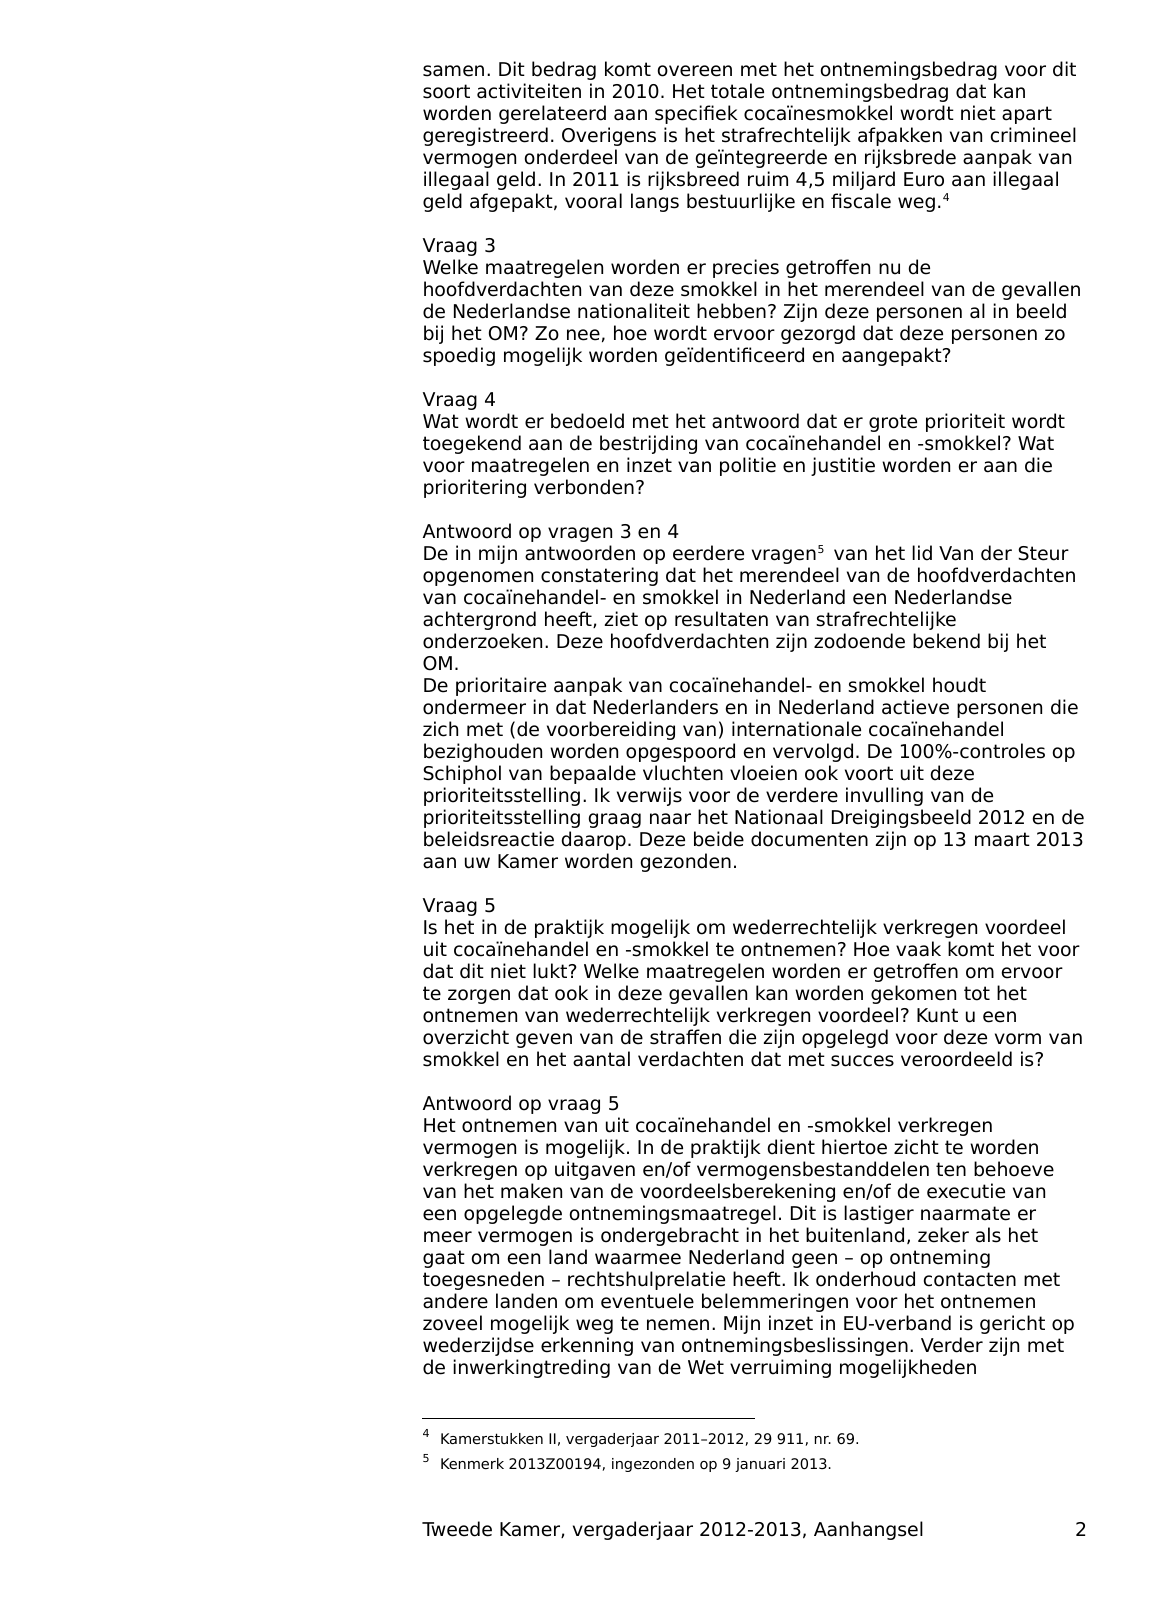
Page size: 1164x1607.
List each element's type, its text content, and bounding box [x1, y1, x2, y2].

text De prioritaire aanpak van cocaïnehandel- en smokkel houdt ondermeer in dat Nederlanders en in Nederland actieve personen die zich met (de voorbereiding van) internationale cocaïnehandel bezighouden worden opgespoord en vervolgd. De 100%-controles op Schiphol van bepaalde vluchten vloeien ook voort uit deze prioriteitsstelling. Ik verwijs voor de verdere invulling van de prioriteitsstelling graag naar het Nationaal Dreigingsbeeld 2012 en de beleidsreactie daarop. Deze beide documenten zijn op 13 maart 2013 aan uw Kamer worden gezonden. [422, 675, 1087, 873]
text De in mijn antwoorden op eerdere vragen van het lid Van der Steur opgenomen constatering dat het merendeel van de hoofdverdachten van cocaïnehandel- en smokkel in Nederland een Nederlandse achtergrond heeft, ziet op resultaten van strafrechtelijke onderzoeken. Deze hoofdverdachten zijn zodoende bekend bij het OM. [422, 543, 1087, 675]
text Vraag 5 [422, 895, 1087, 917]
text Is het in de praktijk mogelijk om wederrechtelijk verkregen voordeel uit cocaïnehandel en -smokkel te ontnemen? Hoe vaak komt het voor dat dit niet lukt? Welke maatregelen worden er getroffen om ervoor te zorgen dat ook in deze gevallen kan worden gekomen tot het ontnemen van wederrechtelijk verkregen voordeel? Kunt u een overzicht geven van de straffen die zijn opgelegd voor deze vorm van smokkel en het aantal verdachten dat met succes veroordeeld is? [422, 917, 1087, 1071]
text Wat wordt er bedoeld met het antwoord dat er grote prioriteit wordt toegekend aan de bestrijding van cocaïnehandel en -smokkel? Wat voor maatregelen en inzet van politie en justitie worden er aan die prioritering verbonden? [422, 411, 1087, 499]
text Vraag 4 [422, 389, 1087, 411]
text Antwoord op vragen 3 en 4 [422, 521, 1087, 543]
text Het ontnemen van uit cocaïnehandel en -smokkel verkregen vermogen is mogelijk. In de praktijk dient hiertoe zicht te worden verkregen op uitgaven en/of vermogensbestanddelen ten behoeve van het maken van de voordeelsberekening en/of de executie van een opgelegde ontnemingsmaatregel. Dit is lastiger naarmate er meer vermogen is ondergebracht in het buitenland, zeker als het gaat om een land waarmee Nederland geen – op ontneming toegesneden – rechtshulprelatie heeft. Ik onderhoud contacten met andere landen om eventuele belemmeringen voor het ontnemen zoveel mogelijk weg te nemen. Mijn inzet in EU-verband is gericht op wederzijdse erkenning van ontnemingsbeslissingen. Verder zijn met de inwerkingtreding van de Wet verruiming mogelijkheden [422, 1115, 1087, 1379]
text Welke maatregelen worden er precies getroffen nu de hoofdverdachten van deze smokkel in het merendeel van de gevallen de Nederlandse nationaliteit hebben? Zijn deze personen al in beeld bij het OM? Zo nee, hoe wordt ervoor gezorgd dat deze personen zo spoedig mogelijk worden geïdentificeerd en aangepakt? [422, 257, 1087, 367]
text Kamerstukken II, vergaderjaar 2011–2012, 29 911, nr. 69. [422, 1427, 1087, 1449]
text Antwoord op vraag 5 [422, 1093, 1087, 1115]
text Vraag 3 [422, 235, 1087, 257]
text samen. Dit bedrag komt overeen met het ontnemingsbedrag voor dit soort activiteiten in 2010. Het totale ontnemingsbedrag dat kan worden gerelateerd aan specifiek cocaïnesmokkel wordt niet apart geregistreerd. Overigens is het strafrechtelijk afpakken van crimineel vermogen onderdeel van de geïntegreerde en rijksbrede aanpak van illegaal geld. In 2011 is rijksbreed ruim 4,5 miljard Euro aan illegaal geld afgepakt, vooral langs bestuurlijke en fiscale weg. [422, 59, 1087, 213]
text Kenmerk 2013Z00194, ingezonden op 9 januari 2013. [422, 1452, 1087, 1474]
